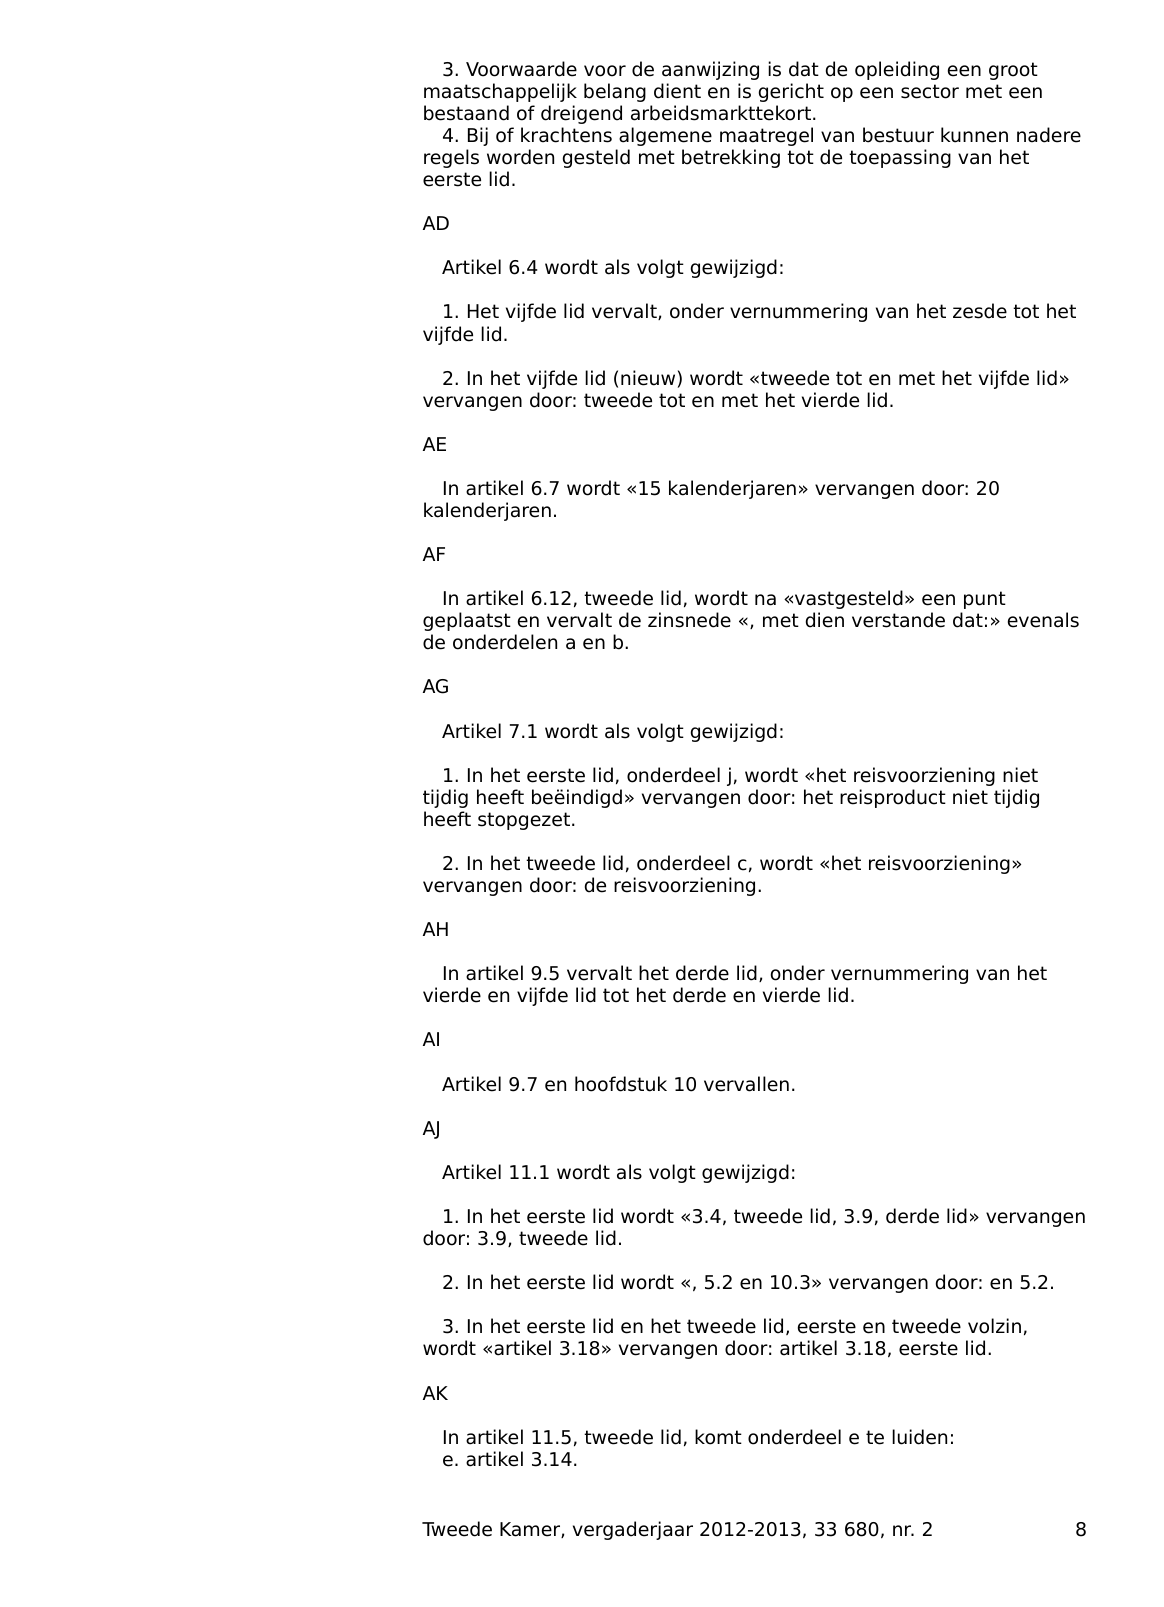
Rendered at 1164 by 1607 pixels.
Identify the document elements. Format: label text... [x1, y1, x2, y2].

text AK [422, 1382, 1087, 1404]
text 2. In het eerste lid wordt «, 5.2 en 10.3» vervangen door: en 5.2. [422, 1272, 1087, 1294]
text 1. Het vijfde lid vervalt, onder vernummering van het zesde tot het vijfde lid. [422, 301, 1087, 345]
text 3. In het eerste lid en het tweede lid, eerste en tweede volzin, wordt «artikel 3.18» vervangen door: artikel 3.18, eerste lid. [422, 1316, 1087, 1360]
text 4. Bij of krachtens algemene maatregel van bestuur kunnen nadere regels worden gesteld met betrekking tot de toepassing van het eerste lid. [422, 125, 1087, 191]
text Artikel 7.1 wordt als volgt gewijzigd: [422, 721, 1087, 742]
text 1. In het eerste lid wordt «3.4, tweede lid, 3.9, derde lid» vervangen door: 3.9, tweede lid. [422, 1206, 1087, 1250]
text Artikel 6.4 wordt als volgt gewijzigd: [422, 257, 1087, 279]
text AF [422, 544, 1087, 566]
text In artikel 11.5, tweede lid, komt onderdeel e te luiden: [422, 1427, 1087, 1448]
text 1. In het eerste lid, onderdeel j, wordt «het reisvoorziening niet tijdig heeft beëindigd» vervangen door: het reisproduct niet tijdig heeft stopgezet. [422, 765, 1087, 831]
text 2. In het vijfde lid (nieuw) wordt «tweede tot en met het vijfde lid» vervangen door: tweede tot en met het vierde lid. [422, 368, 1087, 412]
text 2. In het tweede lid, onderdeel c, wordt «het reisvoorziening» vervangen door: de reisvoorziening. [422, 853, 1087, 897]
text AG [422, 676, 1087, 698]
text e. artikel 3.14. [422, 1448, 1087, 1471]
text AE [422, 434, 1087, 456]
text In artikel 6.7 wordt «15 kalenderjaren» vervangen door: 20 kalenderjaren. [422, 478, 1087, 522]
text In artikel 6.12, tweede lid, wordt na «vastgesteld» een punt geplaatst en vervalt de zinsnede «, met dien verstande dat:» evenals de onderdelen a en b. [422, 588, 1087, 654]
text In artikel 9.5 vervalt het derde lid, onder vernummering van het vierde en vijfde lid tot het derde en vierde lid. [422, 963, 1087, 1007]
text 3. Voorwaarde voor de aanwijzing is dat de opleiding een groot maatschappelijk belang dient en is gericht op een sector met een bestaand of dreigend arbeidsmarkttekort. [422, 59, 1087, 125]
text AJ [422, 1118, 1087, 1139]
text Artikel 11.1 wordt als volgt gewijzigd: [422, 1162, 1087, 1184]
text AI [422, 1029, 1087, 1051]
text AD [422, 213, 1087, 235]
text Artikel 9.7 en hoofdstuk 10 vervallen. [422, 1073, 1087, 1095]
text AH [422, 919, 1087, 941]
